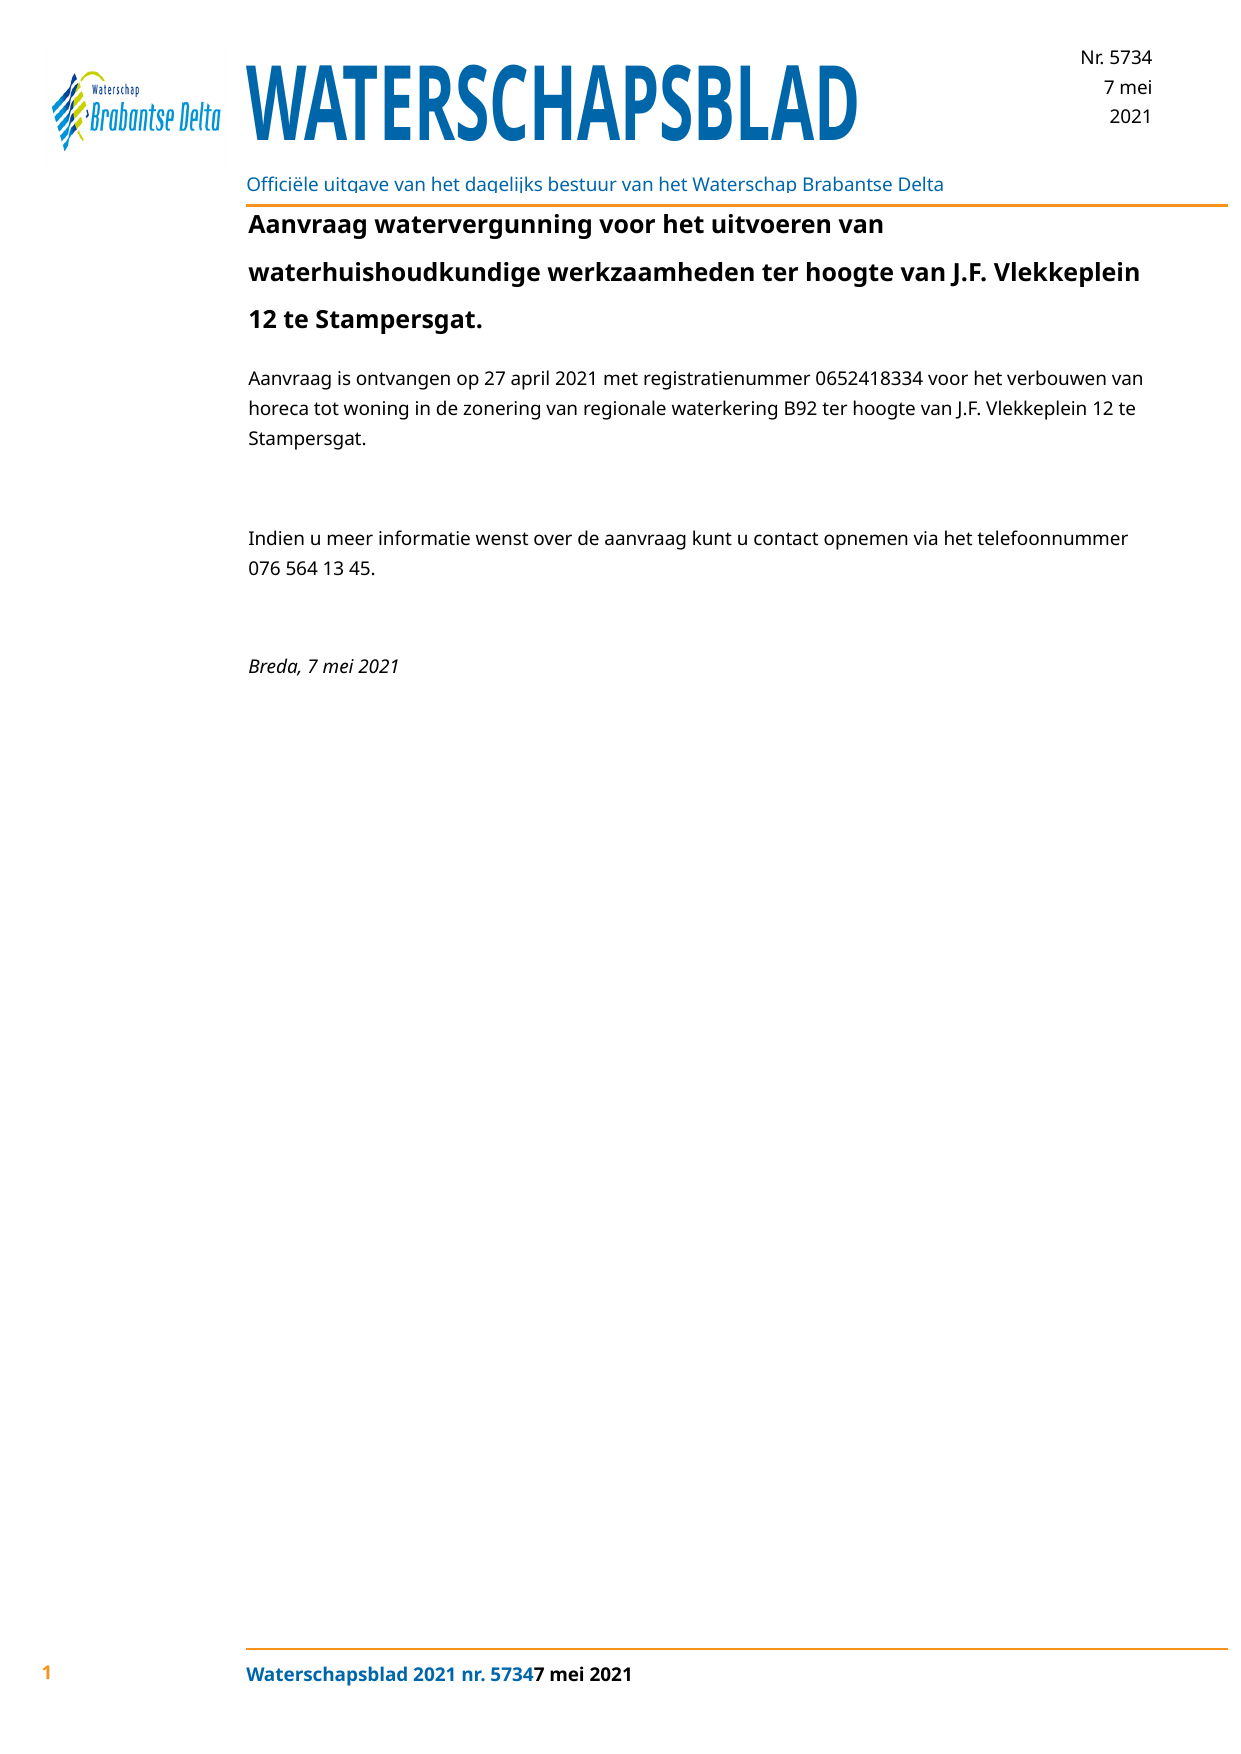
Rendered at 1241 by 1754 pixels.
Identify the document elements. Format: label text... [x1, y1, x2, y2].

text Aanvraag watervergunning voor het uitvoeren van waterhuishoudkundige werkzaamheden ter hoogte van J.F. Vlekkeplein 12 te Stampersgat. [248, 207, 1152, 336]
picture [41, 47, 231, 172]
text Indien u meer informatie wenst over de aanvraag kunt u contact opnemen via het telefoonnummer 076 564 13 45. [248, 526, 1152, 581]
text Aanvraag is ontvangen op 27 april 2021 met registratienummer 0652418334 voor het verbouwen van horeca tot woning in de zonering van regionale waterkering B92 ter hoogte van J.F. Vlekkeplein 12 te Stampersgat. [248, 366, 1152, 450]
text Breda, 7 mei 2021 [248, 653, 1152, 679]
